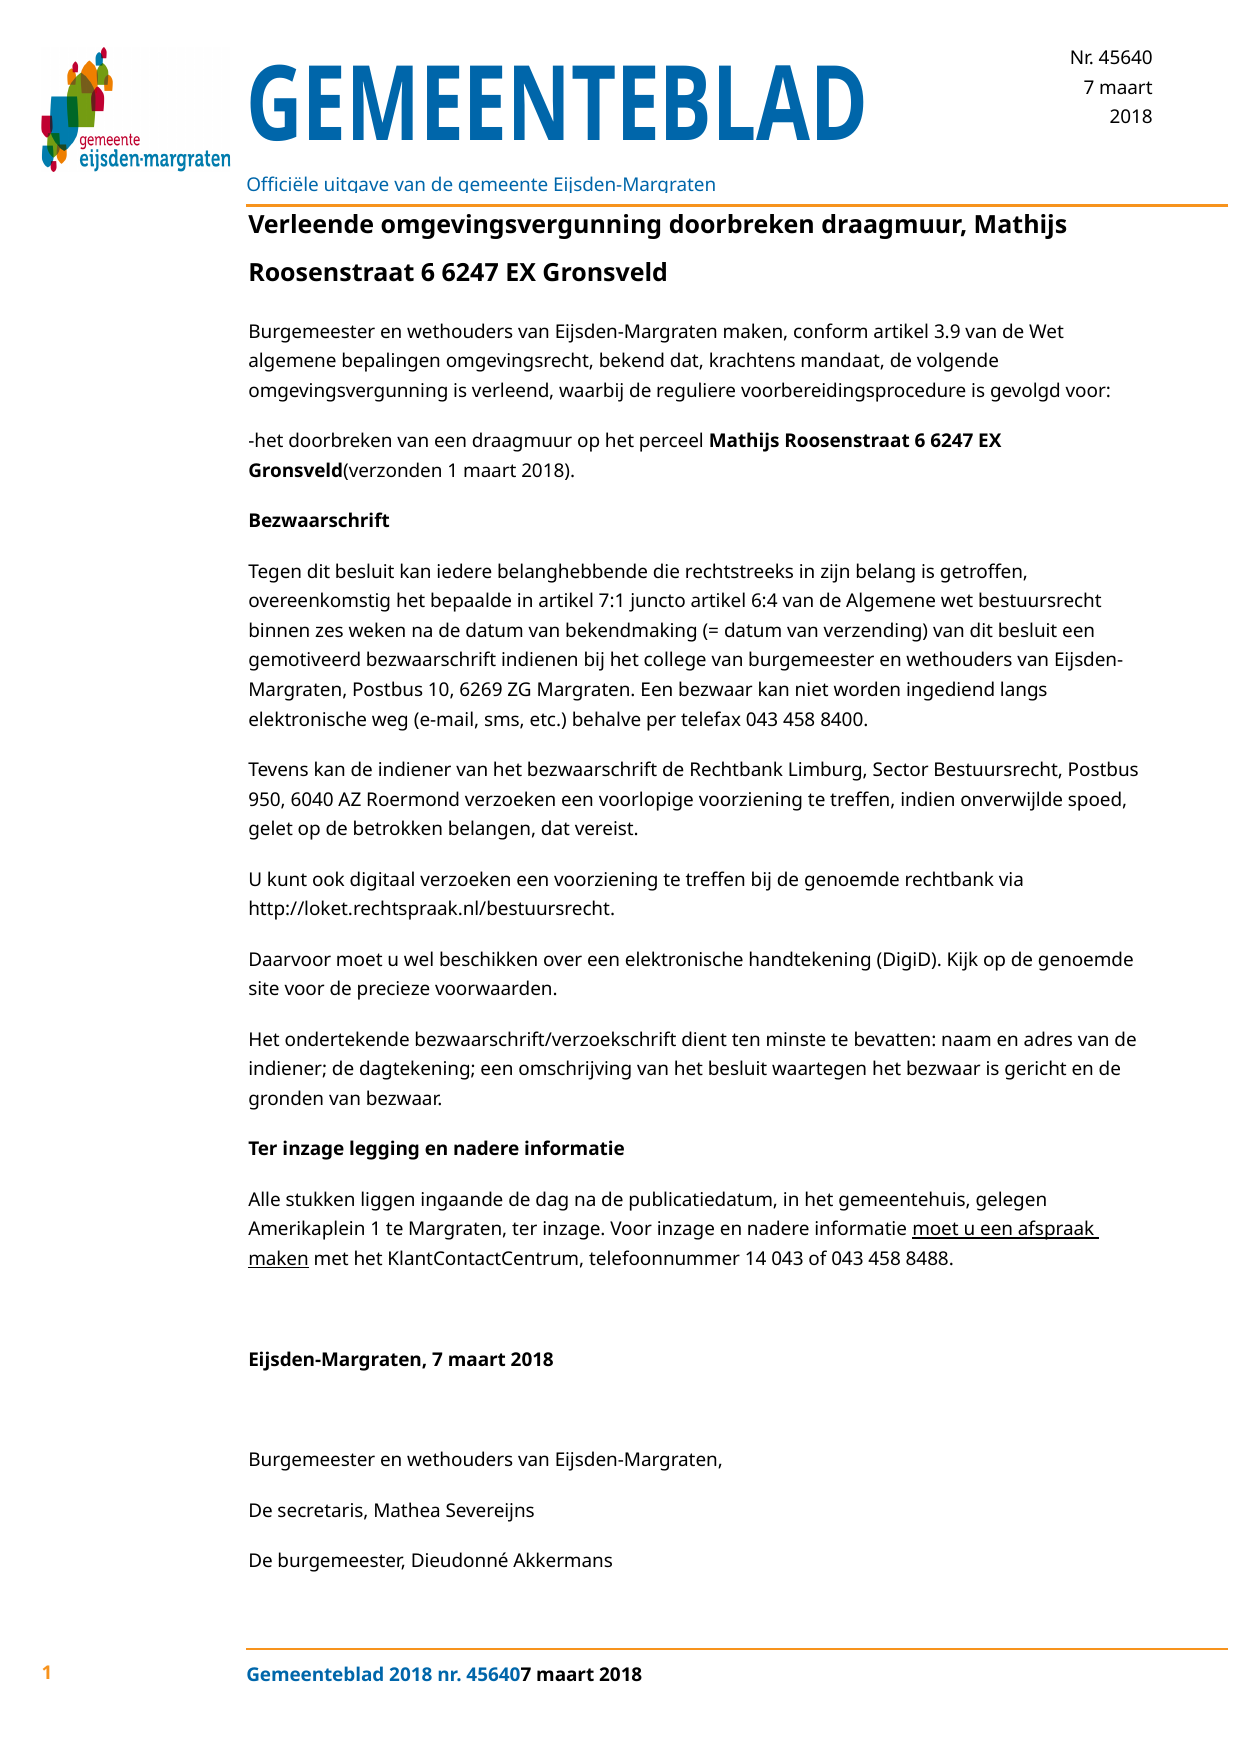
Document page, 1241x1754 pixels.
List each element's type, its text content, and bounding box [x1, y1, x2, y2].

picture [41, 47, 231, 172]
text Het ondertekende bezwaarschrift/verzoekschrift dient ten minste te bevatten: naam en adres van de indiener; de dagtekening; een omschrijving van het besluit waartegen het bezwaar is gericht en de gronden van bezwaar. [248, 1026, 1152, 1111]
text Tegen dit besluit kan iedere belanghebbende die rechtstreeks in zijn belang is getroffen, overeenkomstig het bepaalde in artikel 7:1 juncto artikel 6:4 van de Algemene wet bestuursrecht binnen zes weken na de datum van bekendmaking (= datum van verzending) van dit besluit een gemotiveerd bezwaarschrift indienen bij het college van burgemeester en wethouders van Eijsden-Margraten, Postbus 10, 6269 ZG Margraten. Een bezwaar kan niet worden ingediend langs elektronische weg (e-mail, sms, etc.) behalve per telefax 043 458 8400. [248, 558, 1152, 732]
text Tevens kan de indiener van het bezwaarschrift de Rechtbank Limburg, Sector Bestuursrecht, Postbus 950, 6040 AZ Roermond verzoeken een voorlopige voorziening te treffen, indien onverwijlde spoed, gelet op de betrokken belangen, dat vereist. [248, 756, 1152, 841]
text Alle stukken liggen ingaande de dag na de publicatiedatum, in het gemeentehuis, gelegen Amerikaplein 1 te Margraten, ter inzage. Voor inzage en nadere informatie moet u een afspraak maken met het KlantContactCentrum, telefoonnummer 14 043 of 043 458 8488. [248, 1186, 1152, 1271]
text Burgemeester en wethouders van Eijsden-Margraten, [248, 1447, 1152, 1472]
text De secretaris, Mathea Severeijns [248, 1497, 1152, 1523]
text Eijsden-Margraten, 7 maart 2018 [248, 1346, 1152, 1372]
text De burgemeester, Dieudonné Akkermans [248, 1547, 1152, 1573]
text -het doorbreken van een draagmuur op het perceel Mathijs Roosenstraat 6 6247 EX Gronsveld(verzonden 1 maart 2018). [248, 427, 1152, 483]
text Bezwaarschrift [248, 507, 1152, 533]
text U kunt ook digitaal verzoeken een voorziening te treffen bij de genoemde rechtbank via http://loket.rechtspraak.nl/bestuursrecht. [248, 866, 1152, 921]
text Ter inzage legging en nadere informatie [248, 1135, 1152, 1161]
text Burgemeester en wethouders van Eijsden-Margraten maken, conform artikel 3.9 van de Wet algemene bepalingen omgevingsrecht, bekend dat, krachtens mandaat, de volgende omgevingsvergunning is verleend, waarbij de reguliere voorbereidingsprocedure is gevolgd voor: [248, 318, 1152, 403]
text Verleende omgevingsvergunning doorbreken draagmuur, Mathijs Roosenstraat 6 6247 EX Gronsveld [248, 207, 1152, 288]
text Daarvoor moet u wel beschikken over een elektronische handtekening (DigiD). Kijk op de genoemde site voor de precieze voorwaarden. [248, 946, 1152, 1001]
